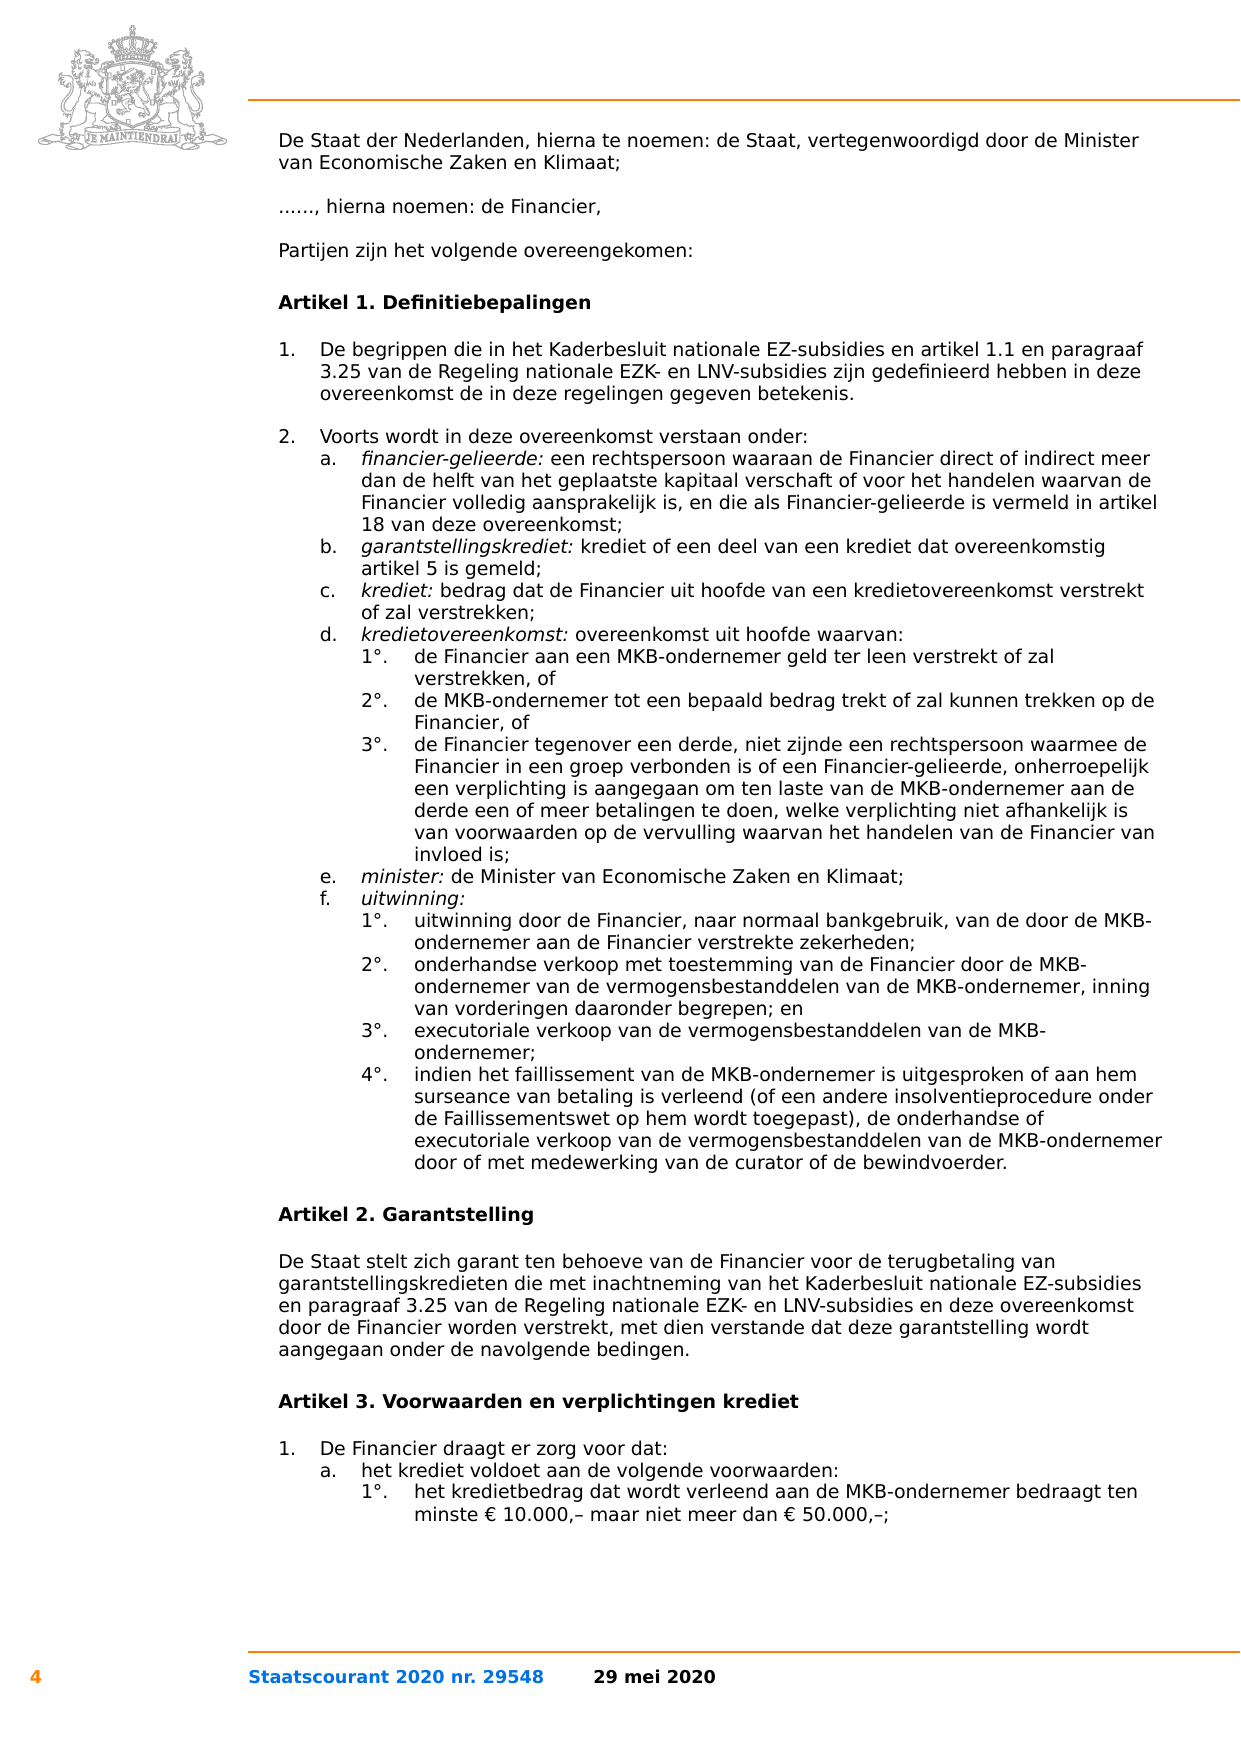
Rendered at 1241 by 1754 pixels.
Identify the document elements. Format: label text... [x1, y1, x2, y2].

picture [38, 25, 227, 150]
text 4°. indien het faillissement van de MKB-ondernemer is uitgesproken of aan hem surseance van betaling is verleend (of een andere insolventieprocedure onder de Faillissementswet op hem wordt toegepast), de onderhandse of executoriale verkoop van de vermogensbestanddelen van de MKB-ondernemer door of met medewerking van de curator of de bewindvoerder. [361, 1064, 1163, 1174]
text 2. Voorts wordt in deze overeenkomst verstaan onder: [278, 426, 1163, 448]
text f. uitwinning: [319, 888, 1163, 910]
text 2°. onderhandse verkoop met toestemming van de Financier door de MKB-ondernemer van de vermogensbestanddelen van de MKB-ondernemer, inning van vorderingen daaronder begrepen; en [361, 954, 1163, 1020]
text 1. De begrippen die in het Kaderbesluit nationale EZ-subsidies en artikel 1.1 en paragraaf 3.25 van de Regeling nationale EZK- en LNV-subsidies zijn gedefinieerd hebben in deze overeenkomst de in deze regelingen gegeven betekenis. [278, 338, 1163, 404]
text c. krediet: bedrag dat de Financier uit hoofde van een kredietovereenkomst verstrekt of zal verstrekken; [319, 580, 1163, 624]
text a. financier-gelieerde: een rechtspersoon waaraan de Financier direct of indirect meer dan de helft van het geplaatste kapitaal verschaft of voor het handelen waarvan de Financier volledig aansprakelijk is, en die als Financier-gelieerde is vermeld in artikel 18 van deze overeenkomst; [319, 448, 1163, 536]
text 1°. uitwinning door de Financier, naar normaal bankgebruik, van de door de MKB-ondernemer aan de Financier verstrekte zekerheden; [361, 910, 1163, 954]
text 1°. het kredietbedrag dat wordt verleend aan de MKB-ondernemer bedraagt ten minste € 10.000,– maar niet meer dan € 50.000,–; [361, 1481, 1163, 1525]
text b. garantstellingskrediet: krediet of een deel van een krediet dat overeenkomstig artikel 5 is gemeld; [319, 536, 1163, 580]
text Partijen zijn het volgende overeengekomen: [278, 239, 1163, 262]
text 2°. de MKB-ondernemer tot een bepaald bedrag trekt of zal kunnen trekken op de Financier, of [361, 690, 1163, 734]
subtitle Artikel 3. Voorwaarden en verplichtingen krediet [278, 1391, 1163, 1412]
text e. minister: de Minister van Economische Zaken en Klimaat; [319, 866, 1163, 888]
text a. het krediet voldoet aan de volgende voorwaarden: [319, 1459, 1163, 1481]
text 1°. de Financier aan een MKB-ondernemer geld ter leen verstrekt of zal verstrekken, of [361, 646, 1163, 690]
text 3°. de Financier tegenover een derde, niet zijnde een rechtspersoon waarmee de Financier in een groep verbonden is of een Financier-gelieerde, onherroepelijk een verplichting is aangegaan om ten laste van de MKB-ondernemer aan de derde een of meer betalingen te doen, welke verplichting niet afhankelijk is van voorwaarden op de vervulling waarvan het handelen van de Financier van invloed is; [361, 734, 1163, 866]
text d. kredietovereenkomst: overeenkomst uit hoofde waarvan: [319, 624, 1163, 646]
subtitle Artikel 2. Garantstelling [278, 1204, 1163, 1226]
text 1. De Financier draagt er zorg voor dat: [278, 1437, 1163, 1459]
text De Staat stelt zich garant ten behoeve van de Financier voor de terugbetaling van garantstellingskredieten die met inachtneming van het Kaderbesluit nationale EZ-subsidies en paragraaf 3.25 van de Regeling nationale EZK- en LNV-subsidies en deze overeenkomst door de Financier worden verstrekt, met dien verstande dat deze garantstelling wordt aangegaan onder de navolgende bedingen. [278, 1251, 1163, 1361]
text ......, hierna noemen: de Financier, [278, 196, 1163, 218]
text De Staat der Nederlanden, hierna te noemen: de Staat, vertegenwoordigd door de Minister van Economische Zaken en Klimaat; [278, 130, 1163, 174]
text 3°. executoriale verkoop van de vermogensbestanddelen van de MKB-ondernemer; [361, 1020, 1163, 1064]
subtitle Artikel 1. Definitiebepalingen [278, 292, 1163, 313]
